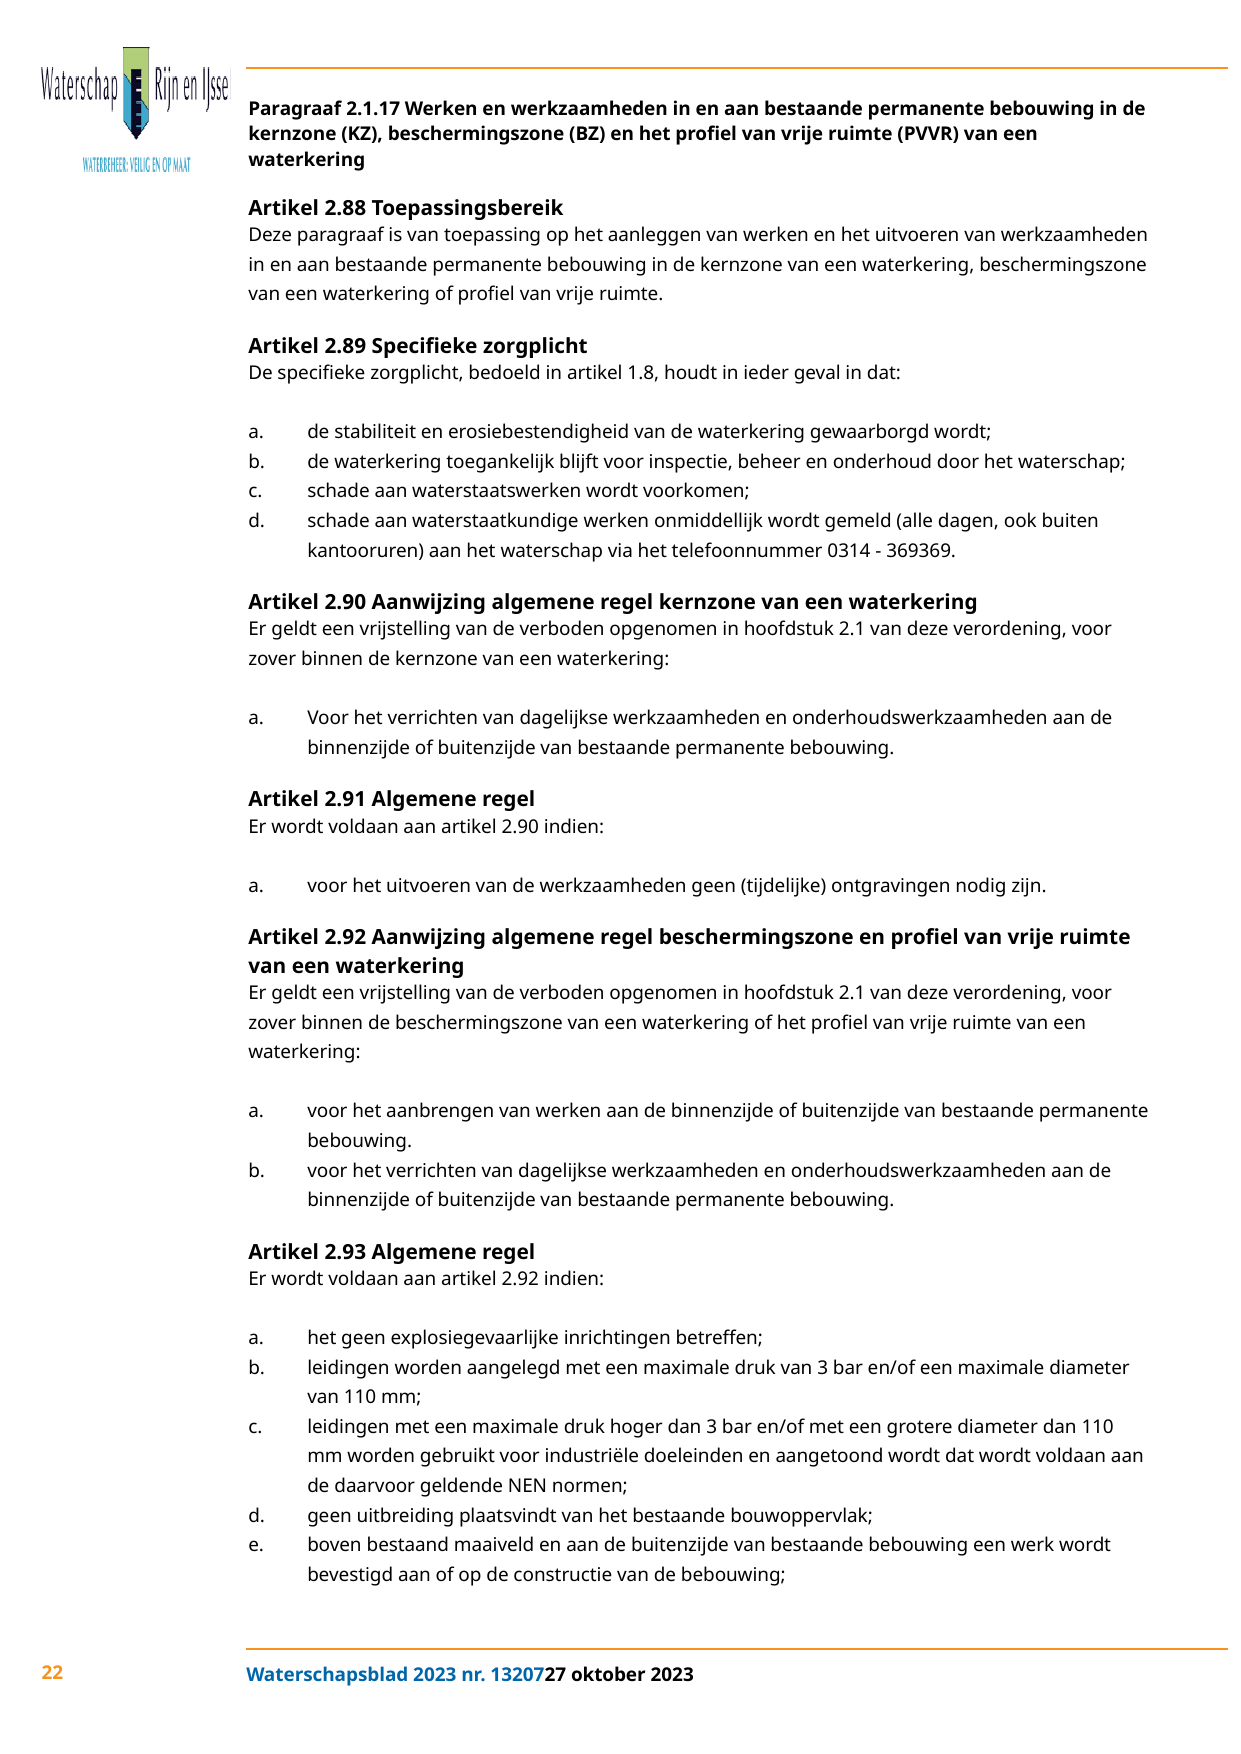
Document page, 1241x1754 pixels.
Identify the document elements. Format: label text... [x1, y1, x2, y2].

text Artikel 2.90 Aanwijzing algemene regel kernzone van een waterkering [248, 587, 1152, 616]
list schade aan waterstaatkundige werken onmiddellijk wordt gemeld (alle dagen, ook buiten kantooruren) aan het waterschap via het telefoonnummer 0314 - 369369. [248, 507, 1152, 562]
text Artikel 2.89 Specifieke zorgplicht [248, 331, 1152, 359]
list voor het verrichten van dagelijkse werkzaamheden en onderhoudswerkzaamheden aan de binnenzijde of buitenzijde van bestaande permanente bebouwing. [248, 1157, 1152, 1212]
text Er geldt een vrijstelling van de verboden opgenomen in hoofdstuk 2.1 van deze verordening, voor zover binnen de kernzone van een waterkering: [248, 616, 1152, 671]
list de stabiliteit en erosiebestendigheid van de waterkering gewaarborgd wordt; [248, 418, 1152, 444]
text Artikel 2.91 Algemene regel [248, 784, 1152, 813]
list schade aan waterstaatswerken wordt voorkomen; [248, 478, 1152, 503]
text Paragraaf 2.1.17 Werken en werkzaamheden in en aan bestaande permanente bebouwing in de kernzone (KZ), beschermingszone (BZ) en het profiel van vrije ruimte (PVVR) van een waterkering [248, 95, 1152, 172]
text Artikel 2.92 Aanwijzing algemene regel beschermingszone en profiel van vrije ruimte van een waterkering [248, 922, 1152, 979]
list geen uitbreiding plaatsvindt van het bestaande bouwoppervlak; [248, 1502, 1152, 1528]
list boven bestaand maaiveld en aan de buitenzijde van bestaande bebouwing een werk wordt bevestigd aan of op de constructie van de bebouwing; [248, 1531, 1152, 1587]
list Voor het verrichten van dagelijkse werkzaamheden en onderhoudswerkzaamheden aan de binnenzijde of buitenzijde van bestaande permanente bebouwing. [248, 704, 1152, 760]
text Er wordt voldaan aan artikel 2.90 indien: [248, 813, 1152, 838]
text De specifieke zorgplicht, bedoeld in artikel 1.8, houdt in ieder geval in dat: [248, 359, 1152, 385]
picture [41, 47, 231, 172]
text Artikel 2.93 Algemene regel [248, 1237, 1152, 1265]
text Deze paragraaf is van toepassing op het aanleggen van werken en het uitvoeren van werkzaamheden in en aan bestaande permanente bebouwing in de kernzone van een waterkering, beschermingszone van een waterkering of profiel van vrije ruimte. [248, 221, 1152, 306]
list leidingen met een maximale druk hoger dan 3 bar en/of met een grotere diameter dan 110 mm worden gebruikt voor industriële doeleinden en aangetoond wordt dat wordt voldaan aan de daarvoor geldende NEN normen; [248, 1413, 1152, 1498]
text Artikel 2.88 Toepassingsbereik [248, 193, 1152, 221]
text Er geldt een vrijstelling van de verboden opgenomen in hoofdstuk 2.1 van deze verordening, voor zover binnen de beschermingszone van een waterkering of het profiel van vrije ruimte van een waterkering: [248, 979, 1152, 1064]
list voor het aanbrengen van werken aan de binnenzijde of buitenzijde van bestaande permanente bebouwing. [248, 1098, 1152, 1153]
list leidingen worden aangelegd met een maximale druk van 3 bar en/of een maximale diameter van 110 mm; [248, 1354, 1152, 1409]
text Er wordt voldaan aan artikel 2.92 indien: [248, 1265, 1152, 1291]
list de waterkering toegankelijk blijft voor inspectie, beheer en onderhoud door het waterschap; [248, 448, 1152, 474]
list voor het uitvoeren van de werkzaamheden geen (tijdelijke) ontgravingen nodig zijn. [248, 872, 1152, 898]
list het geen explosiegevaarlijke inrichtingen betreffen; [248, 1324, 1152, 1350]
